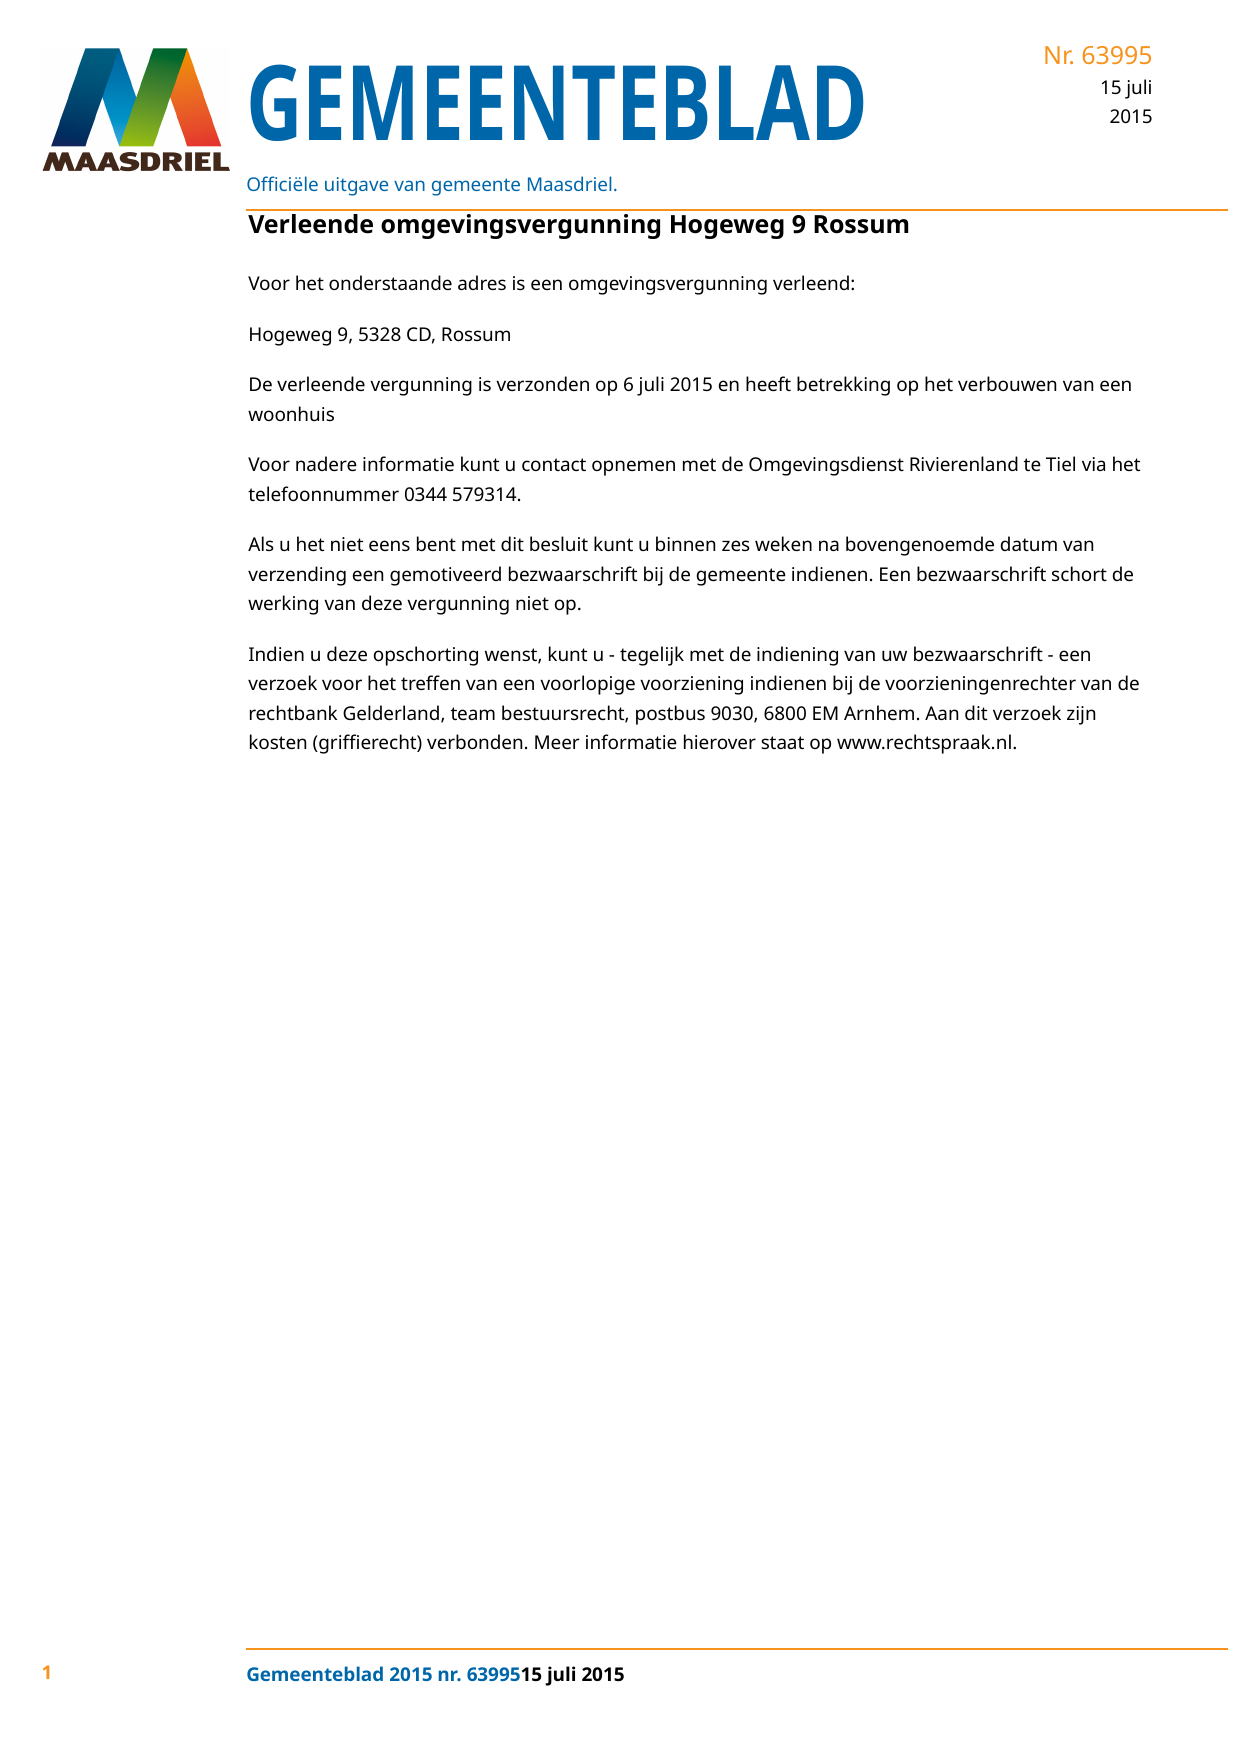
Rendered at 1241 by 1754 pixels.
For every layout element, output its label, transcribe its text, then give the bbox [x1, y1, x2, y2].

text Voor het onderstaande adres is een omgevingsvergunning verleend: [248, 270, 1152, 296]
text Indien u deze opschorting wenst, kunt u - tegelijk met de indiening van uw bezwaarschrift - een verzoek voor het treffen van een voorlopige voorziening indienen bij de voorzieningenrechter van de rechtbank Gelderland, team bestuursrecht, postbus 9030, 6800 EM Arnhem. Aan dit verzoek zijn kosten (griffierecht) verbonden. Meer informatie hierover staat op www.rechtspraak.nl. [248, 641, 1152, 755]
picture [41, 47, 231, 172]
text Voor nadere informatie kunt u contact opnemen met de Omgevingsdienst Rivierenland te Tiel via het telefoonnummer 0344 579314. [248, 451, 1152, 506]
text Verleende omgevingsvergunning Hogeweg 9 Rossum [248, 211, 1152, 241]
text Hogeweg 9, 5328 CD, Rossum [248, 321, 1152, 346]
text De verleende vergunning is verzonden op 6 juli 2015 en heeft betrekking op het verbouwen van een woonhuis [248, 371, 1152, 426]
text Als u het niet eens bent met dit besluit kunt u binnen zes weken na bovengenoemde datum van verzending een gemotiveerd bezwaarschrift bij de gemeente indienen. Een bezwaarschrift schort de werking van deze vergunning niet op. [248, 531, 1152, 616]
